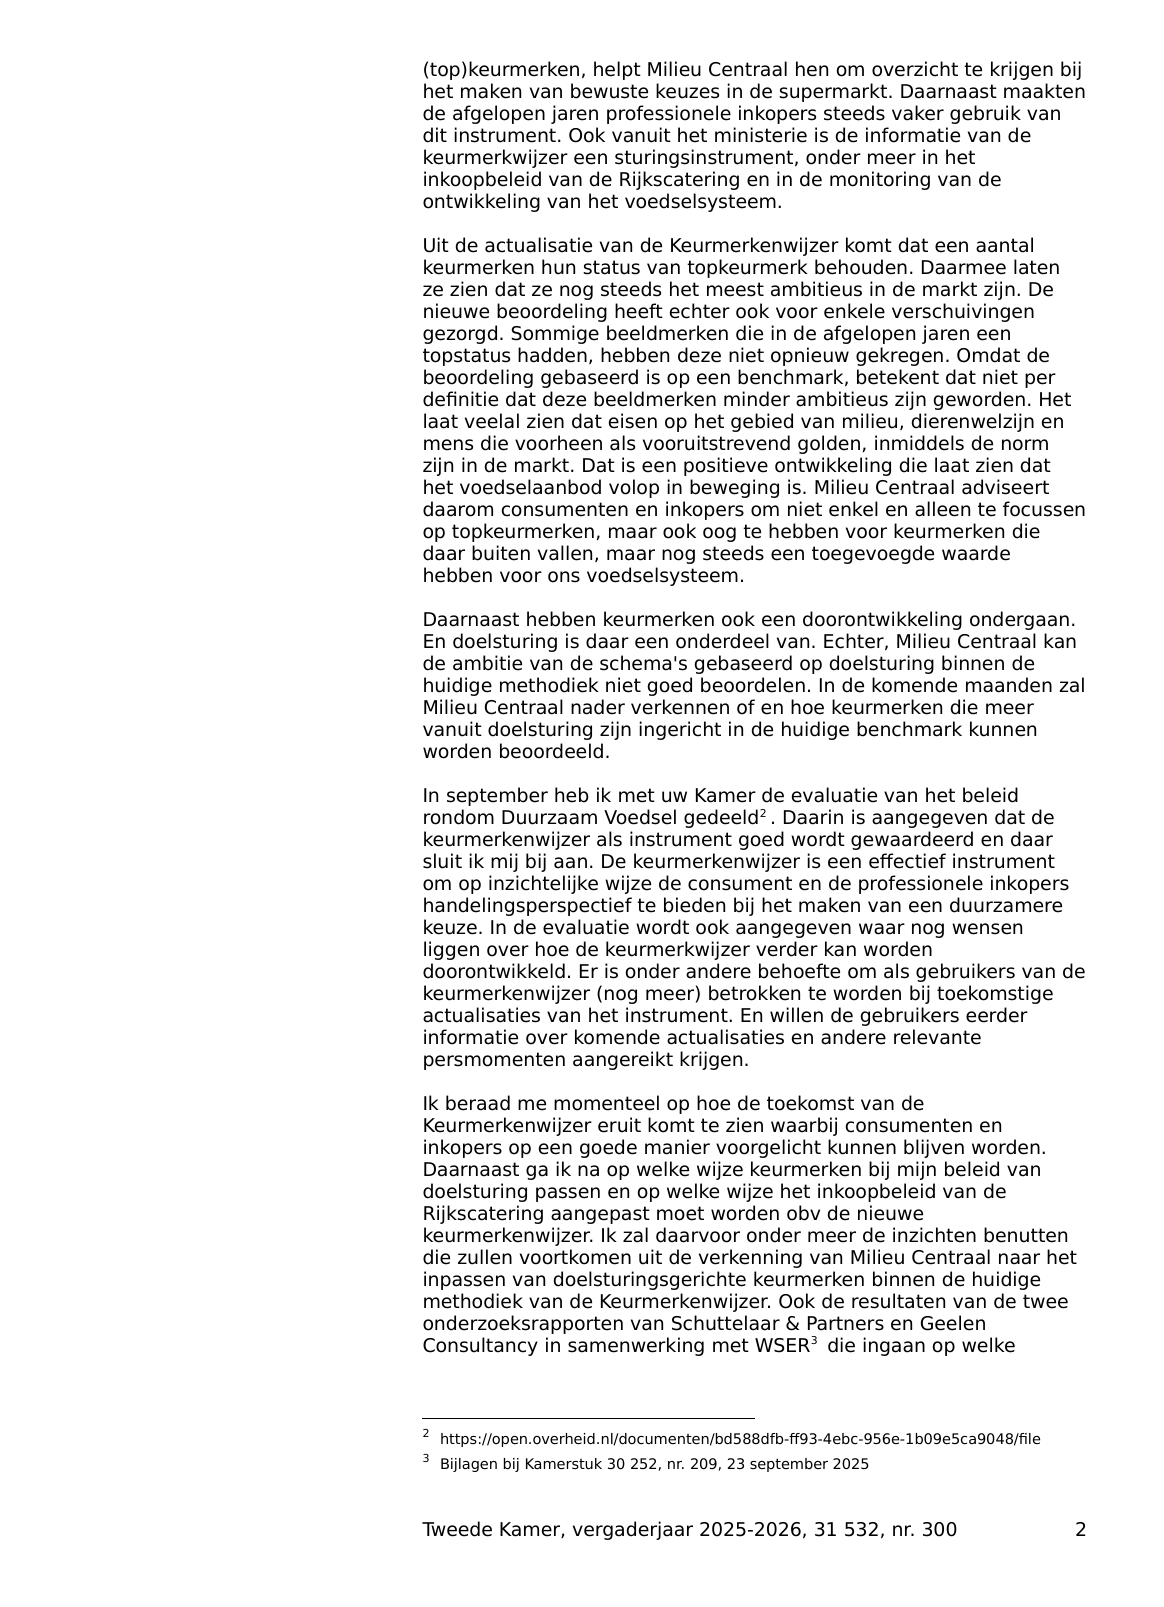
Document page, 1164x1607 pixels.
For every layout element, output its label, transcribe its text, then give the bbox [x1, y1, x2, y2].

text In september heb ik met uw Kamer de evaluatie van het beleid rondom Duurzaam Voedsel gedeeld. Daarin is aangegeven dat de keurmerkenwijzer als instrument goed wordt gewaardeerd en daar sluit ik mij bij aan. De keurmerkenwijzer is een effectief instrument om op inzichtelijke wijze de consument en de professionele inkopers handelingsperspectief te bieden bij het maken van een duurzamere keuze. In de evaluatie wordt ook aangegeven waar nog wensen liggen over hoe de keurmerkwijzer verder kan worden doorontwikkeld. Er is onder andere behoefte om als gebruikers van de keurmerkenwijzer (nog meer) betrokken te worden bij toekomstige actualisaties van het instrument. En willen de gebruikers eerder informatie over komende actualisaties en andere relevante persmomenten aangereikt krijgen. [422, 785, 1087, 1071]
text Ik beraad me momenteel op hoe de toekomst van de Keurmerkenwijzer eruit komt te zien waarbij consumenten en inkopers op een goede manier voorgelicht kunnen blijven worden. Daarnaast ga ik na op welke wijze keurmerken bij mijn beleid van doelsturing passen en op welke wijze het inkoopbeleid van de Rijkscatering aangepast moet worden obv de nieuwe keurmerkenwijzer. Ik zal daarvoor onder meer de inzichten benutten die zullen voortkomen uit de verkenning van Milieu Centraal naar het inpassen van doelsturingsgerichte keurmerken binnen de huidige methodiek van de Keurmerkenwijzer. Ook de resultaten van de twee onderzoeksrapporten van Schuttelaar & Partners en Geelen Consultancy in samenwerking met WSER die ingaan op welke [422, 1093, 1087, 1357]
text Bijlagen bij Kamerstuk 30 252, nr. 209, 23 september 2025 [422, 1452, 1087, 1474]
text https://open.overheid.nl/documenten/bd588dfb-ff93-4ebc-956e-1b09e5ca9048/file [422, 1427, 1087, 1449]
text Uit de actualisatie van de Keurmerkenwijzer komt dat een aantal keurmerken hun status van topkeurmerk behouden. Daarmee laten ze zien dat ze nog steeds het meest ambitieus in de markt zijn. De nieuwe beoordeling heeft echter ook voor enkele verschuivingen gezorgd. Sommige beeldmerken die in de afgelopen jaren een topstatus hadden, hebben deze niet opnieuw gekregen. Omdat de beoordeling gebaseerd is op een benchmark, betekent dat niet per definitie dat deze beeldmerken minder ambitieus zijn geworden. Het laat veelal zien dat eisen op het gebied van milieu, dierenwelzijn en mens die voorheen als vooruitstrevend golden, inmiddels de norm zijn in de markt. Dat is een positieve ontwikkeling die laat zien dat het voedselaanbod volop in beweging is. Milieu Centraal adviseert daarom consumenten en inkopers om niet enkel en alleen te focussen op topkeurmerken, maar ook oog te hebben voor keurmerken die daar buiten vallen, maar nog steeds een toegevoegde waarde hebben voor ons voedselsysteem. [422, 235, 1087, 587]
text (top)keurmerken, helpt Milieu Centraal hen om overzicht te krijgen bij het maken van bewuste keuzes in de supermarkt. Daarnaast maakten de afgelopen jaren professionele inkopers steeds vaker gebruik van dit instrument. Ook vanuit het ministerie is de informatie van de keurmerkwijzer een sturingsinstrument, onder meer in het inkoopbeleid van de Rijkscatering en in de monitoring van de ontwikkeling van het voedselsysteem. [422, 59, 1087, 213]
text Daarnaast hebben keurmerken ook een doorontwikkeling ondergaan. En doelsturing is daar een onderdeel van. Echter, Milieu Centraal kan de ambitie van de schema's gebaseerd op doelsturing binnen de huidige methodiek niet goed beoordelen. In de komende maanden zal Milieu Centraal nader verkennen of en hoe keurmerken die meer vanuit doelsturing zijn ingericht in de huidige benchmark kunnen worden beoordeeld. [422, 609, 1087, 763]
